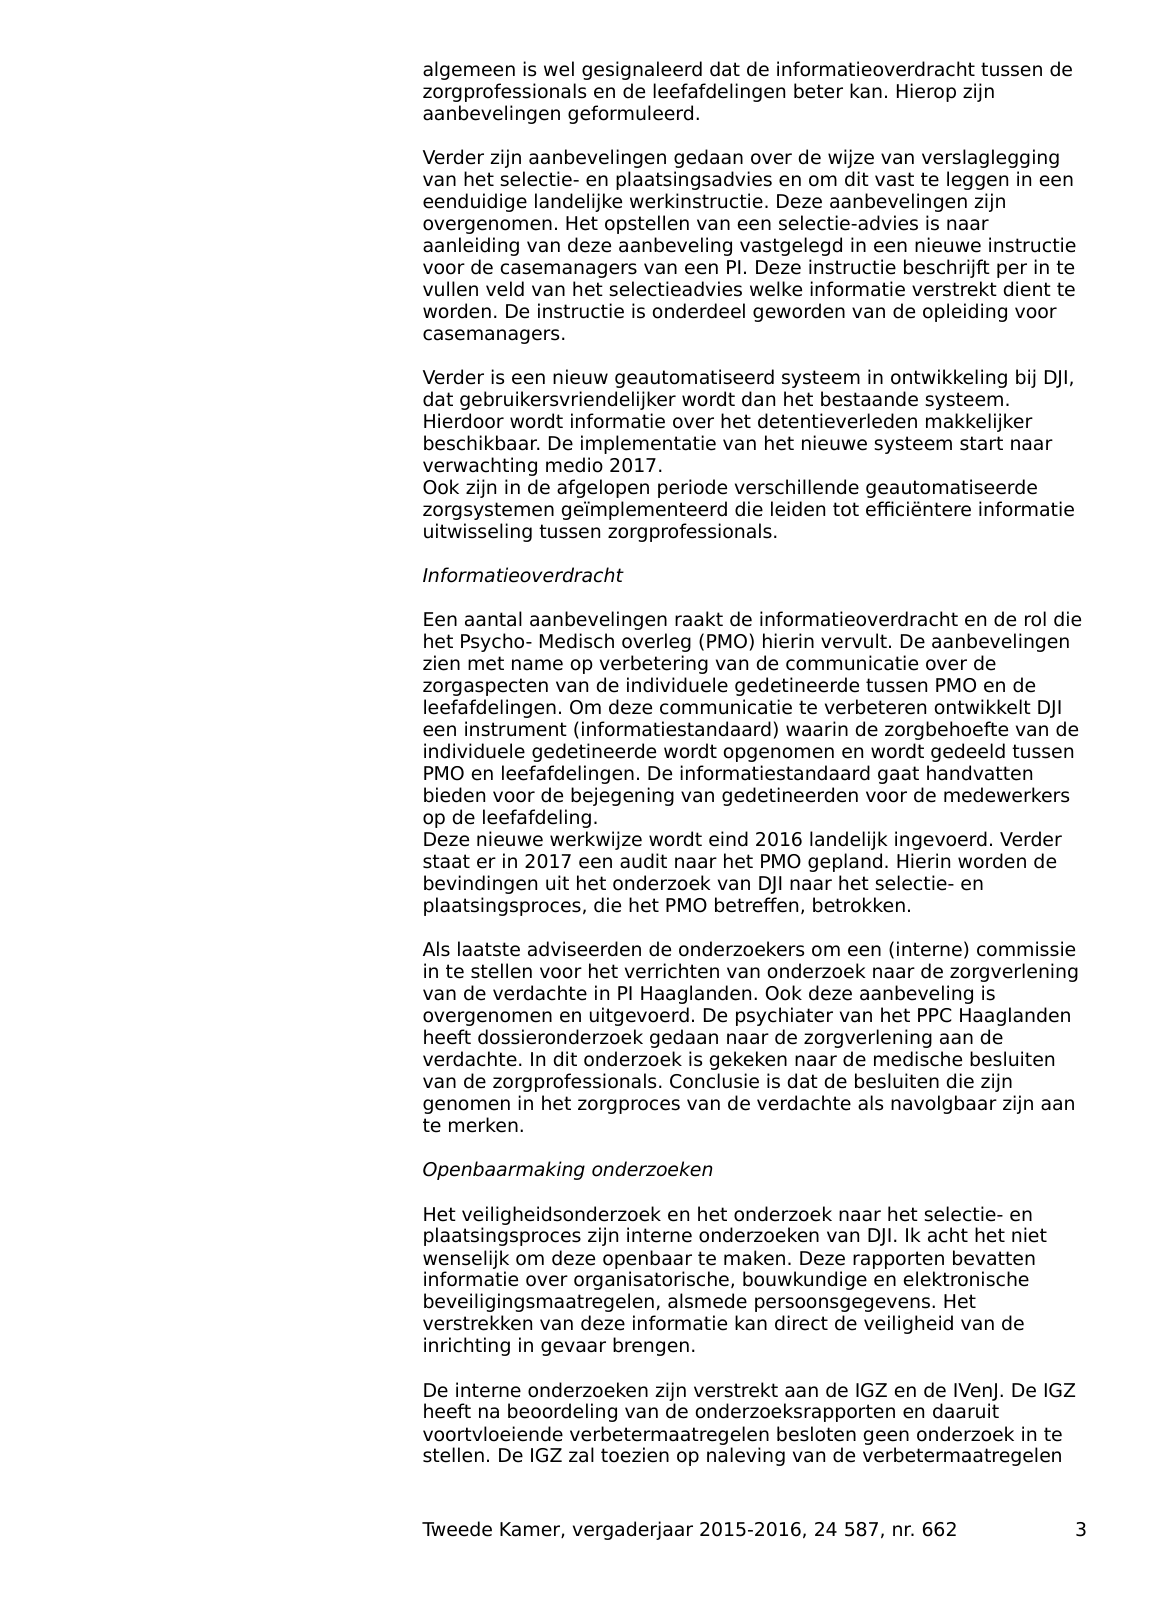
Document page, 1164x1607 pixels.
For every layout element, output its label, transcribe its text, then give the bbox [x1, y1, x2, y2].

subtitle Informatieoverdracht [422, 565, 1087, 587]
text algemeen is wel gesignaleerd dat de informatieoverdracht tussen de zorgprofessionals en de leefafdelingen beter kan. Hierop zijn aanbevelingen geformuleerd. [422, 59, 1087, 125]
text Het veiligheidsonderzoek en het onderzoek naar het selectie- en plaatsingsproces zijn interne onderzoeken van DJI. Ik acht het niet wenselijk om deze openbaar te maken. Deze rapporten bevatten informatie over organisatorische, bouwkundige en elektronische beveiligingsmaatregelen, alsmede persoonsgegevens. Het verstrekken van deze informatie kan direct de veiligheid van de inrichting in gevaar brengen. [422, 1203, 1087, 1357]
text De interne onderzoeken zijn verstrekt aan de IGZ en de IVenJ. De IGZ heeft na beoordeling van de onderzoeksrapporten en daaruit voortvloeiende verbetermaatregelen besloten geen onderzoek in te stellen. De IGZ zal toezien op naleving van de verbetermaatregelen [422, 1379, 1087, 1467]
text Verder zijn aanbevelingen gedaan over de wijze van verslaglegging van het selectie- en plaatsingsadvies en om dit vast te leggen in een eenduidige landelijke werkinstructie. Deze aanbevelingen zijn overgenomen. Het opstellen van een selectie-advies is naar aanleiding van deze aanbeveling vastgelegd in een nieuwe instructie voor de casemanagers van een PI. Deze instructie beschrijft per in te vullen veld van het selectieadvies welke informatie verstrekt dient te worden. De instructie is onderdeel geworden van de opleiding voor casemanagers. [422, 147, 1087, 345]
subtitle Openbaarmaking onderzoeken [422, 1159, 1087, 1181]
text Deze nieuwe werkwijze wordt eind 2016 landelijk ingevoerd. Verder staat er in 2017 een audit naar het PMO gepland. Hierin worden de bevindingen uit het onderzoek van DJI naar het selectie- en plaatsingsproces, die het PMO betreffen, betrokken. [422, 829, 1087, 917]
text Een aantal aanbevelingen raakt de informatieoverdracht en de rol die het Psycho- Medisch overleg (PMO) hierin vervult. De aanbevelingen zien met name op verbetering van de communicatie over de zorgaspecten van de individuele gedetineerde tussen PMO en de leefafdelingen. Om deze communicatie te verbeteren ontwikkelt DJI een instrument (informatiestandaard) waarin de zorgbehoefte van de individuele gedetineerde wordt opgenomen en wordt gedeeld tussen PMO en leefafdelingen. De informatiestandaard gaat handvatten bieden voor de bejegening van gedetineerden voor de medewerkers op de leefafdeling. [422, 609, 1087, 829]
text Ook zijn in de afgelopen periode verschillende geautomatiseerde zorgsystemen geïmplementeerd die leiden tot efficiëntere informatie uitwisseling tussen zorgprofessionals. [422, 477, 1087, 543]
text Als laatste adviseerden de onderzoekers om een (interne) commissie in te stellen voor het verrichten van onderzoek naar de zorgverlening van de verdachte in PI Haaglanden. Ook deze aanbeveling is overgenomen en uitgevoerd. De psychiater van het PPC Haaglanden heeft dossieronderzoek gedaan naar de zorgverlening aan de verdachte. In dit onderzoek is gekeken naar de medische besluiten van de zorgprofessionals. Conclusie is dat de besluiten die zijn genomen in het zorgproces van de verdachte als navolgbaar zijn aan te merken. [422, 939, 1087, 1137]
text Verder is een nieuw geautomatiseerd systeem in ontwikkeling bij DJI, dat gebruikersvriendelijker wordt dan het bestaande systeem. Hierdoor wordt informatie over het detentieverleden makkelijker beschikbaar. De implementatie van het nieuwe systeem start naar verwachting medio 2017. [422, 367, 1087, 477]
